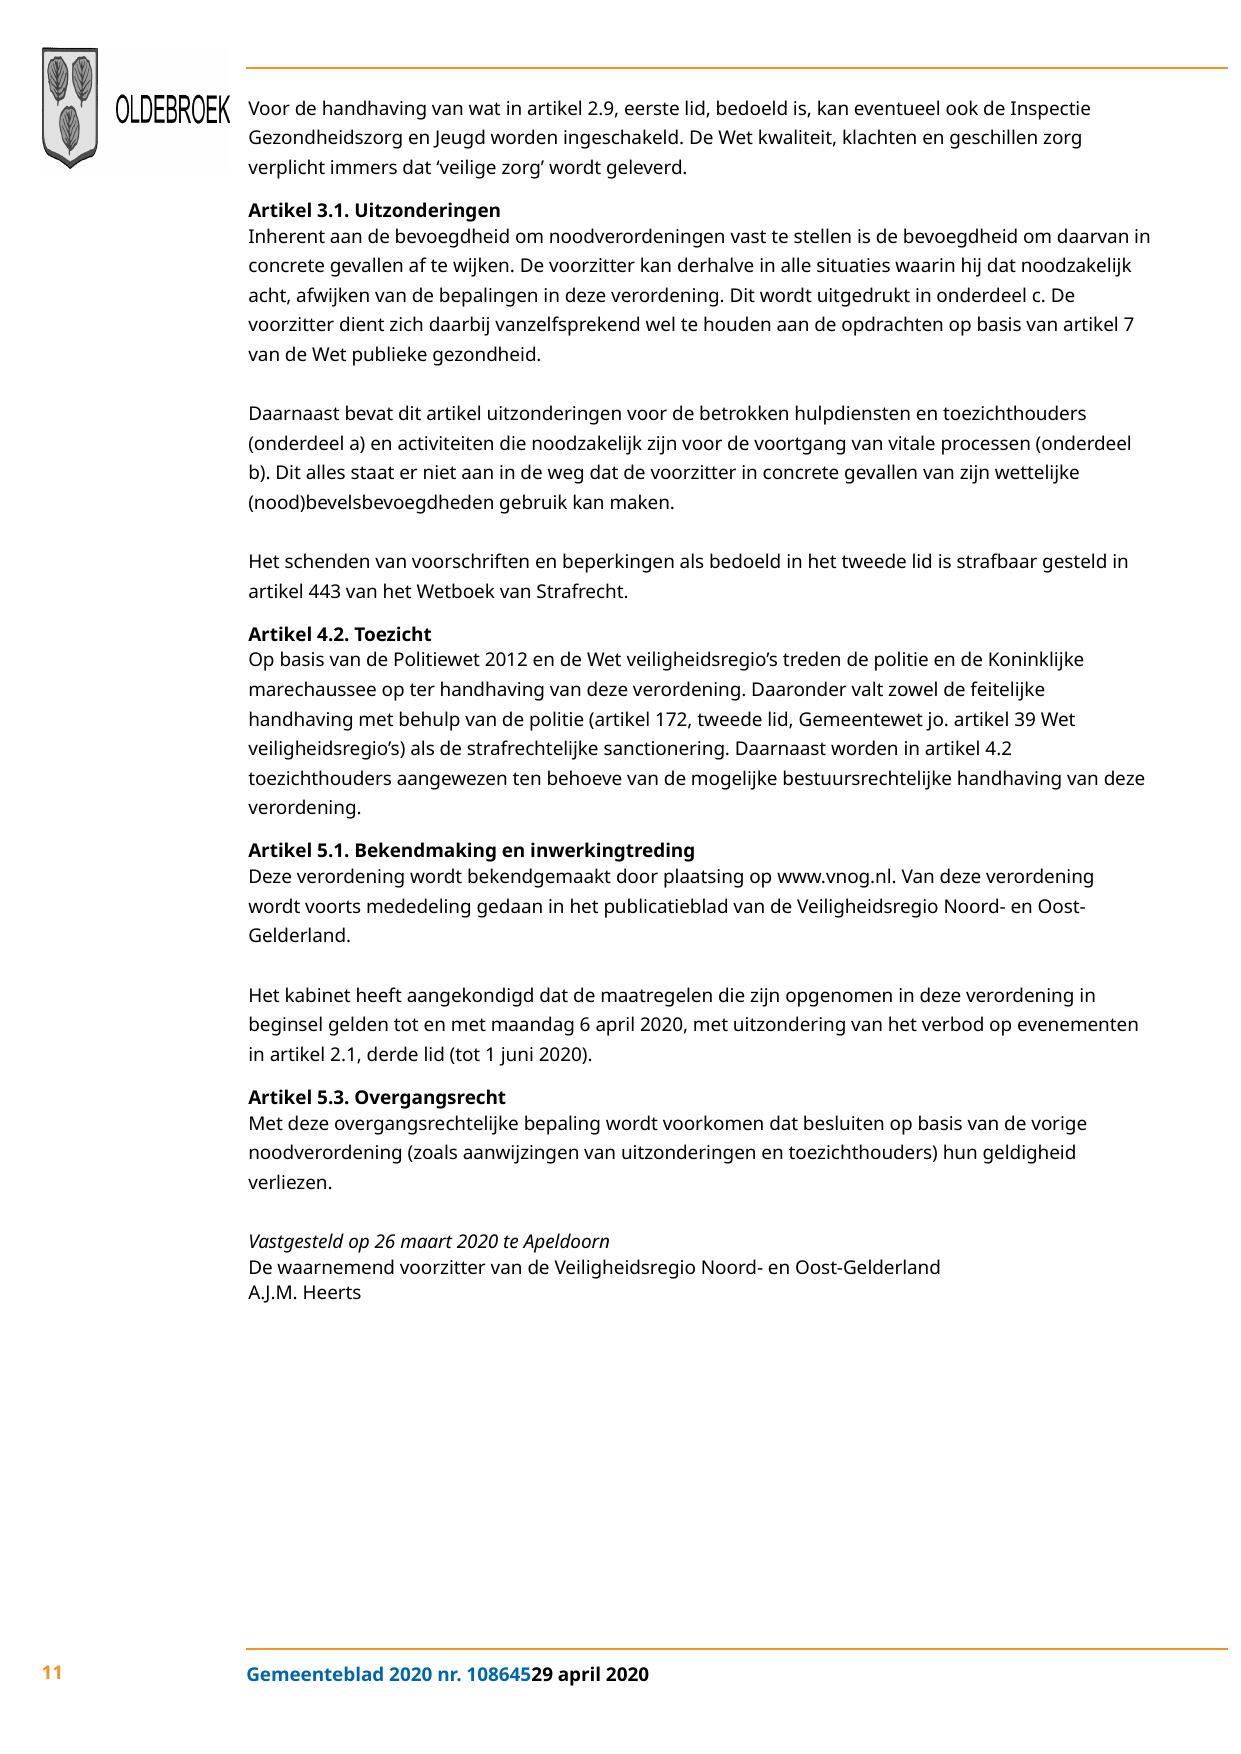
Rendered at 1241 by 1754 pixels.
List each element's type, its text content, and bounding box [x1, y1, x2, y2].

text Deze verordening wordt bekendgemaakt door plaatsing op www.vnog.nl. Van deze verordening wordt voorts mededeling gedaan in het publicatieblad van de Veiligheidsregio Noord- en Oost-Gelderland. [248, 863, 1152, 948]
text De waarnemend voorzitter van de Veiligheidsregio Noord- en Oost-Gelderland [248, 1254, 1152, 1279]
text Op basis van de Politiewet 2012 en de Wet veiligheidsregio’s treden de politie en de Koninklijke marechaussee op ter handhaving van deze verordening. Daaronder valt zowel de feitelijke handhaving met behulp van de politie (artikel 172, tweede lid, Gemeentewet jo. artikel 39 Wet veiligheidsregio’s) als de strafrechtelijke sanctionering. Daarnaast worden in artikel 4.2 toezichthouders aangewezen ten behoeve van de mogelijke bestuursrechtelijke handhaving van deze verordening. [248, 647, 1152, 820]
text Het kabinet heeft aangekondigd dat de maatregelen die zijn opgenomen in deze verordening in beginsel gelden tot en met maandag 6 april 2020, met uitzondering van het verbod op evenementen in artikel 2.1, derde lid (tot 1 juni 2020). [248, 982, 1152, 1067]
text Inherent aan de bevoegdheid om noodverordeningen vast te stellen is de bevoegdheid om daarvan in concrete gevallen af te wijken. De voorzitter kan derhalve in alle situaties waarin hij dat noodzakelijk acht, afwijken van de bepalingen in deze verordening. Dit wordt uitgedrukt in onderdeel c. De voorzitter dient zich daarbij vanzelfsprekend wel te houden aan de opdrachten op basis van artikel 7 van de Wet publieke gezondheid. [248, 223, 1152, 367]
text Daarnaast bevat dit artikel uitzonderingen voor de betrokken hulpdiensten en toezichthouders (onderdeel a) en activiteiten die noodzakelijk zijn voor de voortgang van vitale processen (onderdeel b). Dit alles staat er niet aan in de weg dat de voorzitter in concrete gevallen van zijn wettelijke (nood)bevelsbevoegdheden gebruik kan maken. [248, 400, 1152, 515]
text Artikel 5.3. Overgangsrecht [248, 1084, 1152, 1110]
text Artikel 5.1. Bekendmaking en inwerkingtreding [248, 838, 1152, 863]
text Artikel 3.1. Uitzonderingen [248, 197, 1152, 223]
text Artikel 4.2. Toezicht [248, 621, 1152, 647]
text Het schenden van voorschriften en beperkingen als bedoeld in het tweede lid is strafbaar gesteld in artikel 443 van het Wetboek van Strafrecht. [248, 548, 1152, 603]
picture [41, 47, 231, 172]
text A.J.M. Heerts [248, 1279, 1152, 1305]
text Vastgesteld op 26 maart 2020 te Apeldoorn [248, 1228, 1152, 1254]
text Voor de handhaving van wat in artikel 2.9, eerste lid, bedoeld is, kan eventueel ook de Inspectie Gezondheidszorg en Jeugd worden ingeschakeld. De Wet kwaliteit, klachten en geschillen zorg verplicht immers dat ‘veilige zorg’ wordt geleverd. [248, 95, 1152, 180]
text Met deze overgangsrechtelijke bepaling wordt voorkomen dat besluiten op basis van de vorige noodverordening (zoals aanwijzingen van uitzonderingen en toezichthouders) hun geldigheid verliezen. [248, 1110, 1152, 1195]
